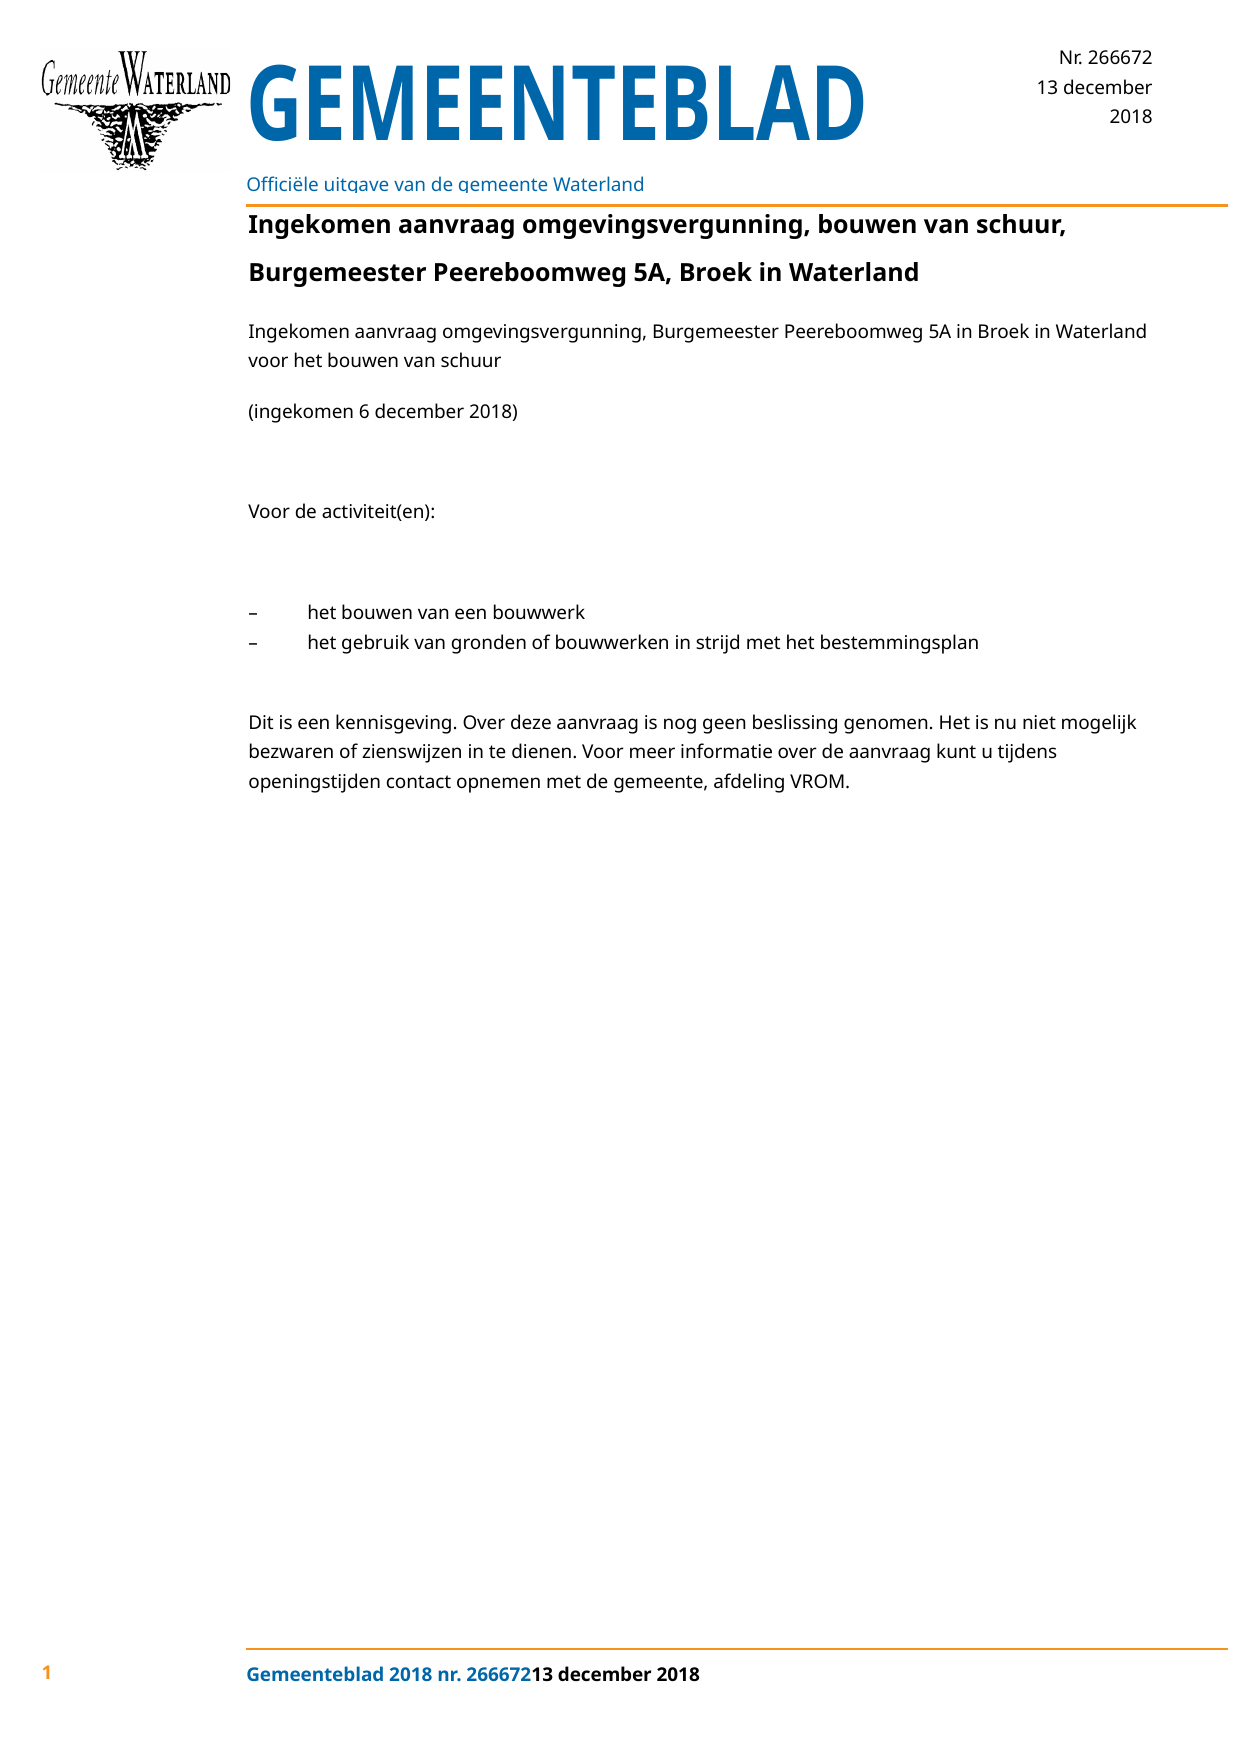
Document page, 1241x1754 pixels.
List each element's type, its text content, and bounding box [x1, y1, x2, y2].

text Ingekomen aanvraag omgevingsvergunning, bouwen van schuur, Burgemeester Peereboomweg 5A, Broek in Waterland [248, 207, 1152, 288]
list het gebruik van gronden of bouwwerken in strijd met het bestemmingsplan [248, 629, 1152, 655]
text Voor de activiteit(en): [248, 499, 1152, 524]
text Ingekomen aanvraag omgevingsvergunning, Burgemeester Peereboomweg 5A in Broek in Waterland voor het bouwen van schuur [248, 318, 1152, 373]
text Dit is een kennisgeving. Over deze aanvraag is nog geen beslissing genomen. Het is nu niet mogelijk bezwaren of zienswijzen in te dienen. Voor meer informatie over de aanvraag kunt u tijdens openingstijden contact opnemen met de gemeente, afdeling VROM. [248, 709, 1152, 794]
list het bouwen van een bouwwerk [248, 599, 1152, 625]
text (ingekomen 6 december 2018) [248, 398, 1152, 424]
picture [41, 47, 231, 172]
